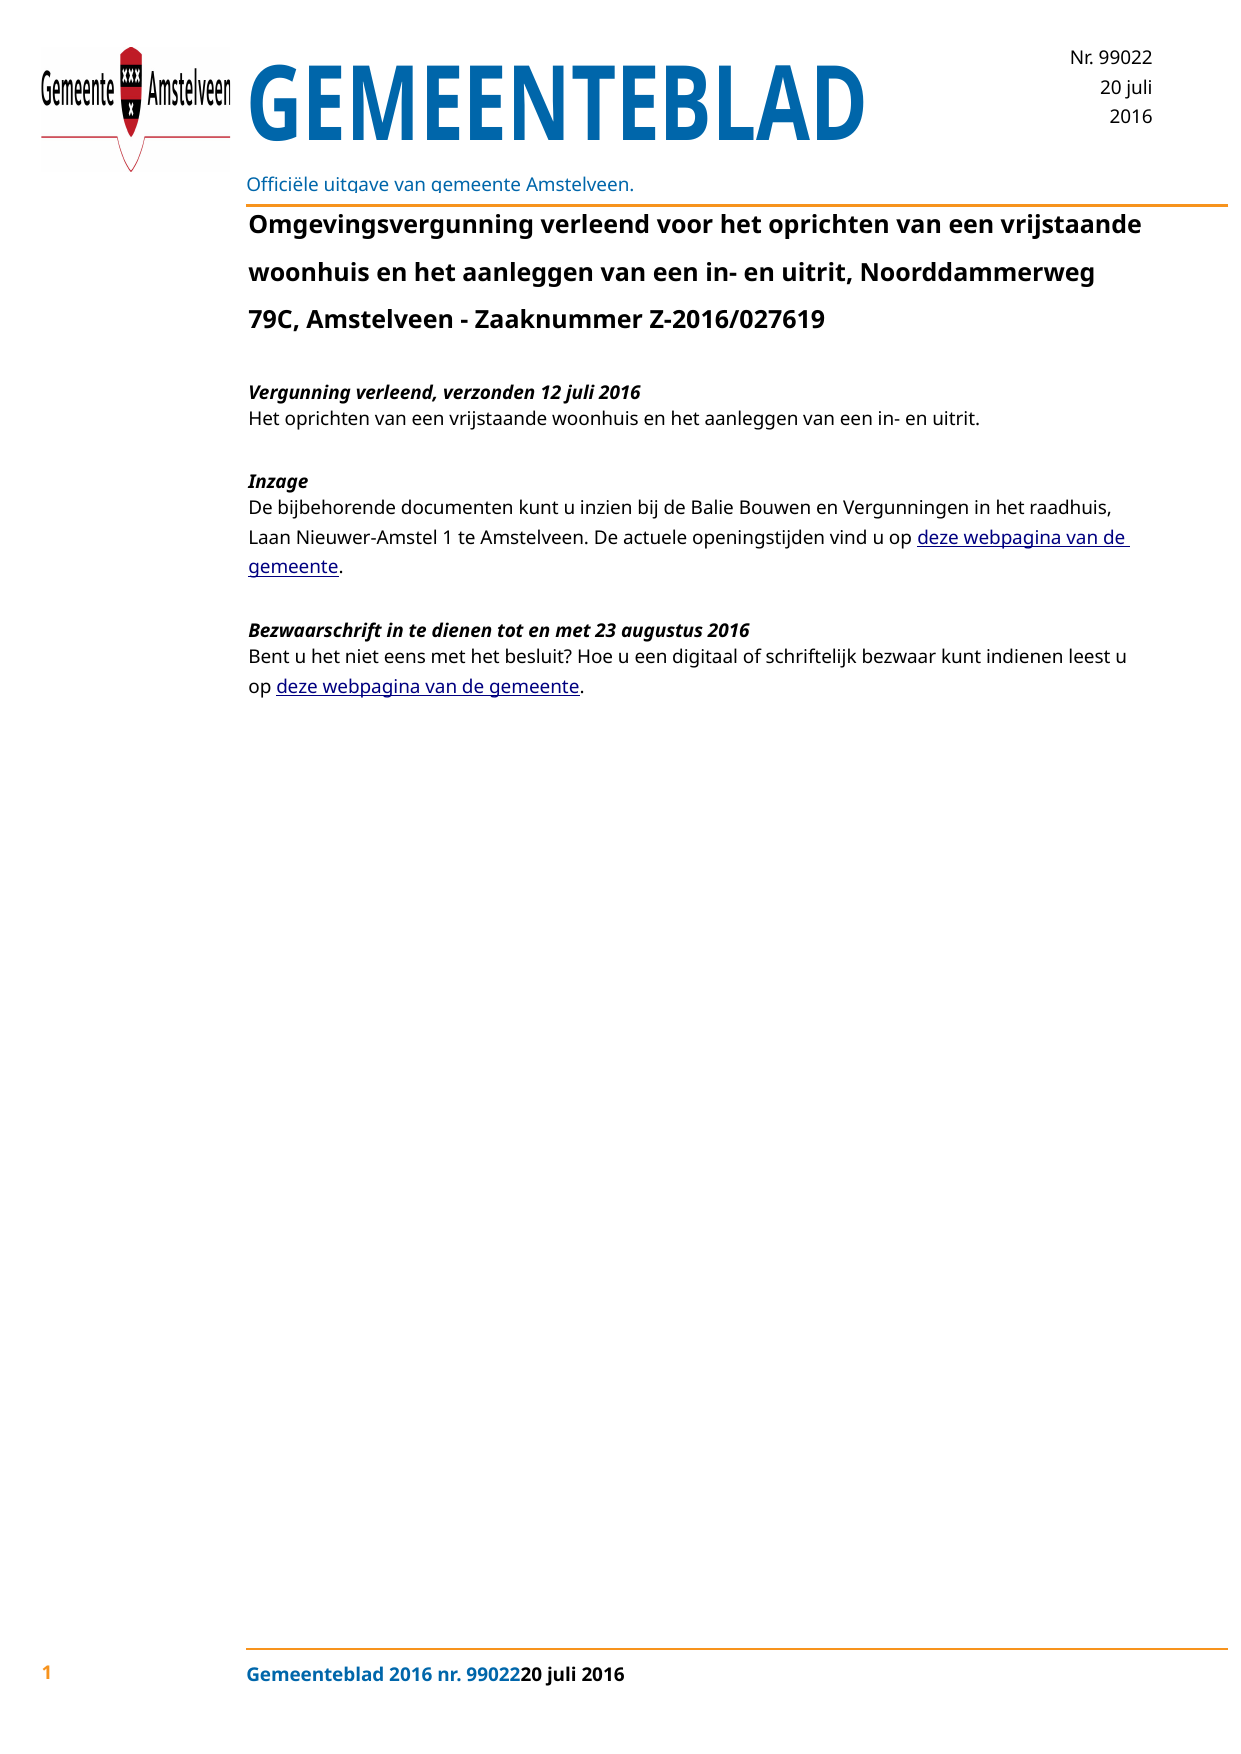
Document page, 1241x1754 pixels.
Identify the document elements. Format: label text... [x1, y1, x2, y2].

text Inzage [248, 469, 1152, 494]
text Omgevingsvergunning verleend voor het oprichten van een vrijstaande woonhuis en het aanleggen van een in- en uitrit, Noorddammerweg 79C, Amstelveen - Zaaknummer Z-2016/027619 [248, 207, 1152, 336]
text Vergunning verleend, verzonden 12 juli 2016 [248, 379, 1152, 405]
text Bent u het niet eens met het besluit? Hoe u een digitaal of schriftelijk bezwaar kunt indienen leest u op deze webpagina van de gemeente. [248, 643, 1152, 699]
text Het oprichten van een vrijstaande woonhuis en het aanleggen van een in- en uitrit. [248, 405, 1152, 431]
picture [41, 47, 231, 172]
text De bijbehorende documenten kunt u inzien bij de Balie Bouwen en Vergunningen in het raadhuis, Laan Nieuwer-Amstel 1 te Amstelveen. De actuele openingstijden vind u op deze webpagina van de gemeente. [248, 494, 1152, 579]
text Bezwaarschrift in te dienen tot en met 23 augustus 2016 [248, 618, 1152, 643]
